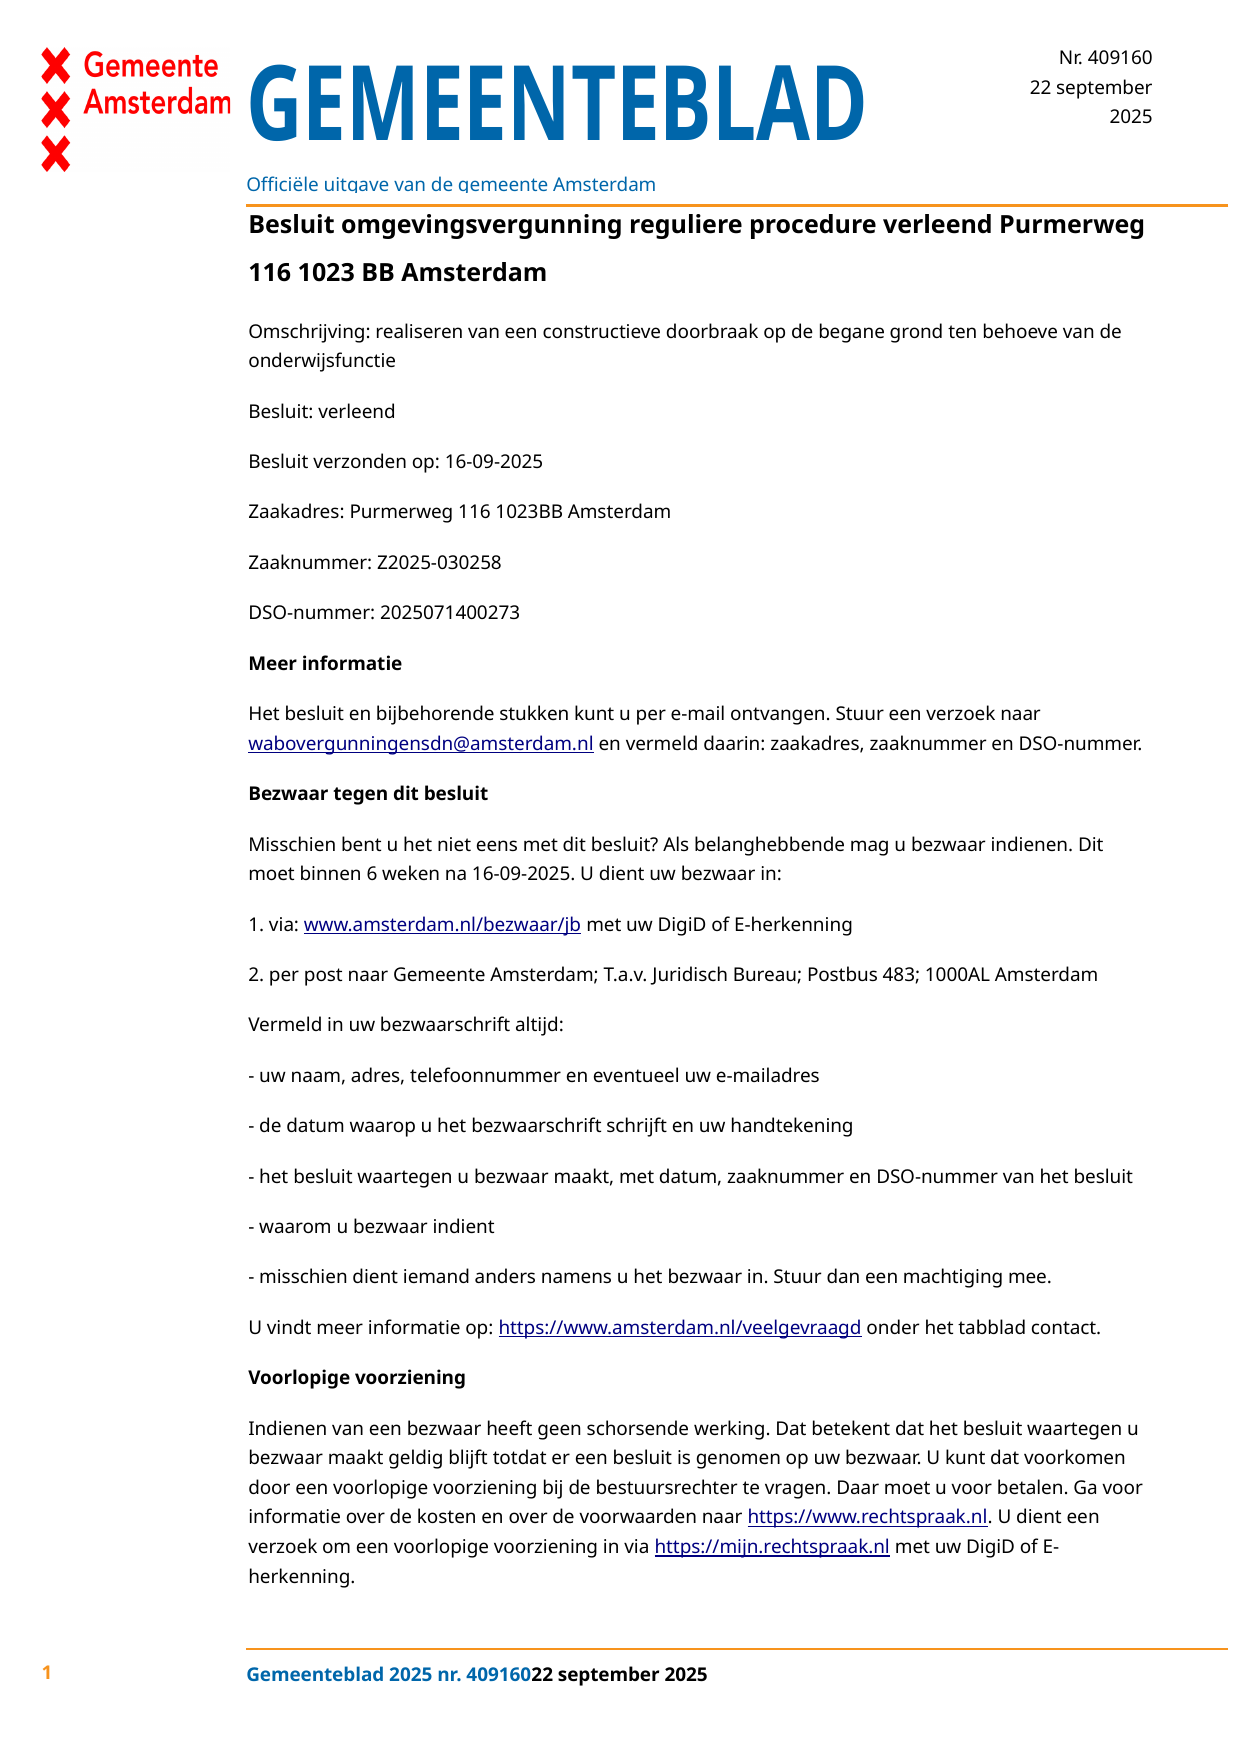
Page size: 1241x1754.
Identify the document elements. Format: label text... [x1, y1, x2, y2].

text Misschien bent u het niet eens met dit besluit? Als belanghebbende mag u bezwaar indienen. Dit moet binnen 6 weken na 16-09-2025. U dient uw bezwaar in: [248, 831, 1152, 886]
text - waarom u bezwaar indient [248, 1213, 1152, 1239]
text Besluit: verleend [248, 398, 1152, 424]
text Het besluit en bijbehorende stukken kunt u per e-mail ontvangen. Stuur een verzoek naar wabovergunningensdn@amsterdam.nl en vermeld daarin: zaakadres, zaaknummer en DSO-nummer. [248, 700, 1152, 756]
text Vermeld in uw bezwaarschrift altijd: [248, 1012, 1152, 1037]
text Voorlopige voorziening [248, 1364, 1152, 1390]
text Bezwaar tegen dit besluit [248, 780, 1152, 806]
text Besluit omgevingsvergunning reguliere procedure verleend Purmerweg 116 1023 BB Amsterdam [248, 207, 1152, 288]
text U vindt meer informatie op: https://www.amsterdam.nl/veelgevraagd onder het tabblad contact. [248, 1314, 1152, 1340]
text Zaaknummer: Z2025-030258 [248, 549, 1152, 575]
picture [41, 47, 231, 172]
text Indienen van een bezwaar heeft geen schorsende werking. Dat betekent dat het besluit waartegen u bezwaar maakt geldig blijft totdat er een besluit is genomen op uw bezwaar. U kunt dat voorkomen door een voorlopige voorziening bij de bestuursrechter te vragen. Daar moet u voor betalen. Ga voor informatie over de kosten en over de voorwaarden naar https://www.rechtspraak.nl. U dient een verzoek om een voorlopige voorziening in via https://mijn.rechtspraak.nl met uw DigiD of E-herkenning. [248, 1415, 1152, 1589]
text - de datum waarop u het bezwaarschrift schrijft en uw handtekening [248, 1112, 1152, 1138]
text - uw naam, adres, telefoonnummer en eventueel uw e-mailadres [248, 1062, 1152, 1088]
text Omschrijving: realiseren van een constructieve doorbraak op de begane grond ten behoeve van de onderwijsfunctie [248, 318, 1152, 373]
text 2. per post naar Gemeente Amsterdam; T.a.v. Juridisch Bureau; Postbus 483; 1000AL Amsterdam [248, 961, 1152, 987]
text - het besluit waartegen u bezwaar maakt, met datum, zaaknummer en DSO-nummer van het besluit [248, 1163, 1152, 1189]
text Meer informatie [248, 650, 1152, 676]
text Besluit verzonden op: 16-09-2025 [248, 448, 1152, 474]
text - misschien dient iemand anders namens u het bezwaar in. Stuur dan een machtiging mee. [248, 1264, 1152, 1289]
text DSO-nummer: 2025071400273 [248, 599, 1152, 625]
text Zaakadres: Purmerweg 116 1023BB Amsterdam [248, 499, 1152, 524]
text 1. via: www.amsterdam.nl/bezwaar/jb met uw DigiD of E-herkenning [248, 911, 1152, 937]
